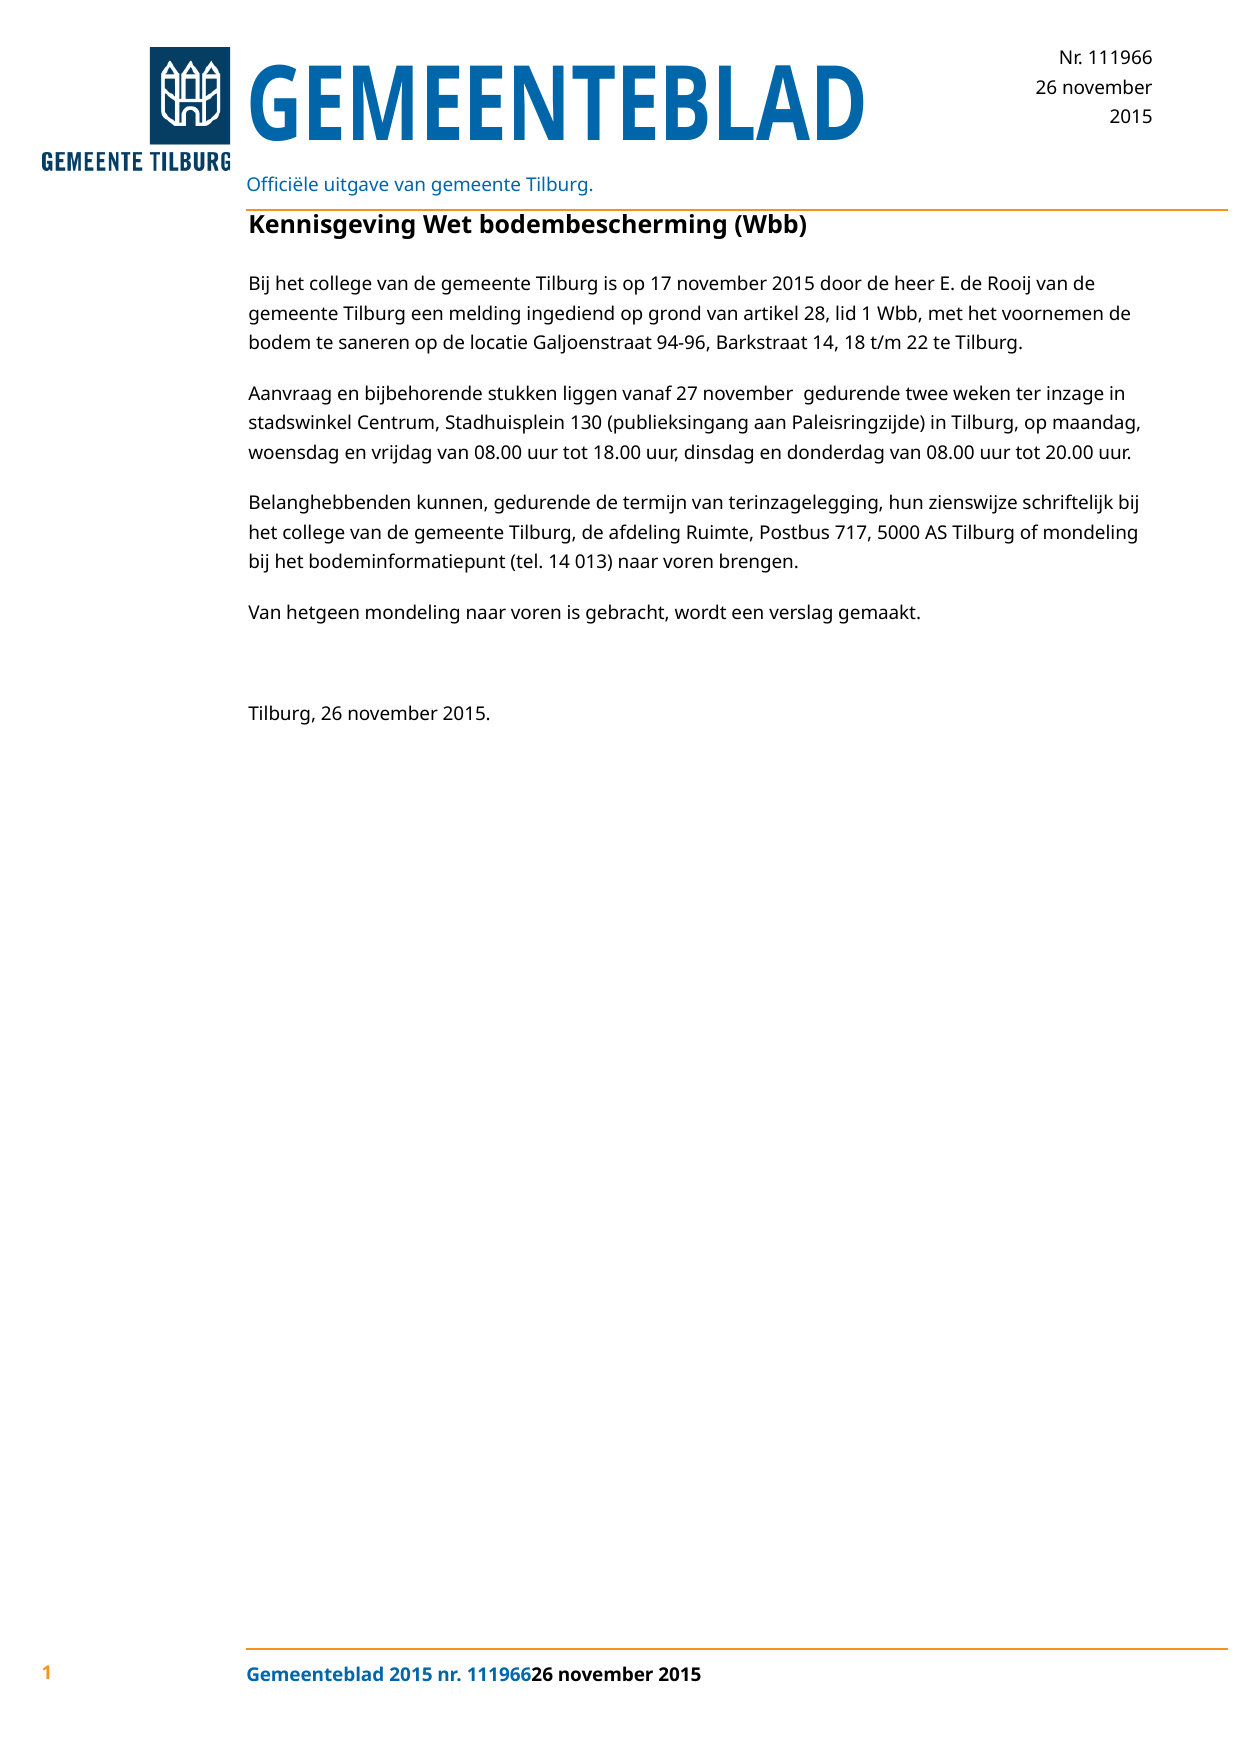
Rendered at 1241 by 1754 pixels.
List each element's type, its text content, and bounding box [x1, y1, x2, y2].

picture [41, 47, 231, 172]
text Belanghebbenden kunnen, gedurende de termijn van terinzagelegging, hun zienswijze schriftelijk bij het college van de gemeente Tilburg, de afdeling Ruimte, Postbus 717, 5000 AS Tilburg of mondeling bij het bodeminformatiepunt (tel. 14 013) naar voren brengen. [248, 489, 1152, 574]
text Kennisgeving Wet bodembescherming (Wbb) [248, 211, 1152, 241]
text Tilburg, 26 november 2015. [248, 700, 1152, 726]
text Aanvraag en bijbehorende stukken liggen vanaf 27 november gedurende twee weken ter inzage in stadswinkel Centrum, Stadhuisplein 130 (publieksingang aan Paleisringzijde) in Tilburg, op maandag, woensdag en vrijdag van 08.00 uur tot 18.00 uur, dinsdag en donderdag van 08.00 uur tot 20.00 uur. [248, 380, 1152, 465]
text Van hetgeen mondeling naar voren is gebracht, wordt een verslag gemaakt. [248, 599, 1152, 625]
text Bij het college van de gemeente Tilburg is op 17 november 2015 door de heer E. de Rooij van de gemeente Tilburg een melding ingediend op grond van artikel 28, lid 1 Wbb, met het voornemen de bodem te saneren op de locatie Galjoenstraat 94-96, Barkstraat 14, 18 t/m 22 te Tilburg. [248, 270, 1152, 355]
